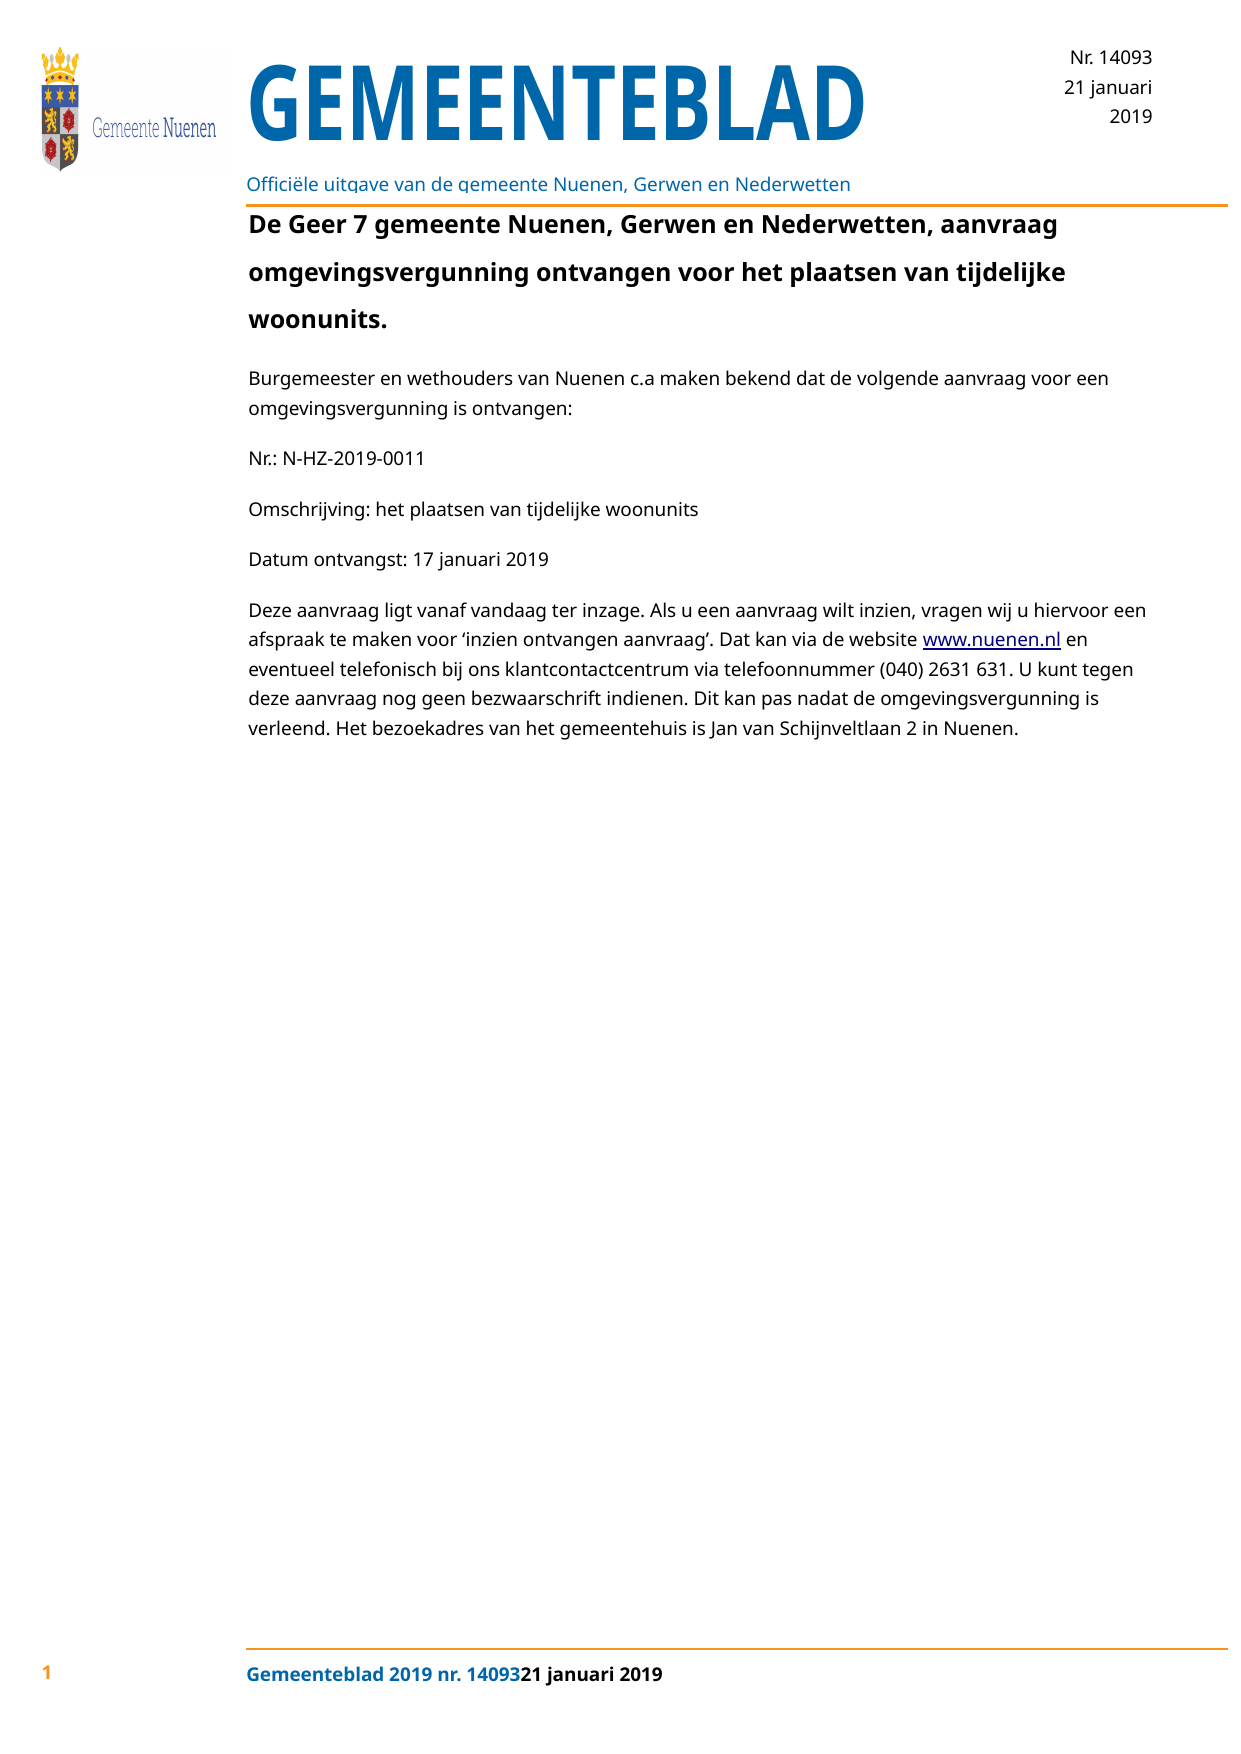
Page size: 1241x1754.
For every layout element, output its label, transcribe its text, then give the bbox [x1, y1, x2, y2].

picture [41, 47, 231, 172]
text Deze aanvraag ligt vanaf vandaag ter inzage. Als u een aanvraag wilt inzien, vragen wij u hiervoor een afspraak te maken voor ‘inzien ontvangen aanvraag’. Dat kan via de website www.nuenen.nl en eventueel telefonisch bij ons klantcontactcentrum via telefoonnummer (040) 2631 631. U kunt tegen deze aanvraag nog geen bezwaarschrift indienen. Dit kan pas nadat de omgevingsvergunning is verleend. Het bezoekadres van het gemeentehuis is Jan van Schijnveltlaan 2 in Nuenen. [248, 597, 1152, 741]
text Nr.: N-HZ-2019-0011 [248, 446, 1152, 471]
text Omschrijving: het plaatsen van tijdelijke woonunits [248, 496, 1152, 522]
text Datum ontvangst: 17 januari 2019 [248, 546, 1152, 572]
text De Geer 7 gemeente Nuenen, Gerwen en Nederwetten, aanvraag omgevingsvergunning ontvangen voor het plaatsen van tijdelijke woonunits. [248, 207, 1152, 336]
text Burgemeester en wethouders van Nuenen c.a maken bekend dat de volgende aanvraag voor een omgevingsvergunning is ontvangen: [248, 366, 1152, 421]
